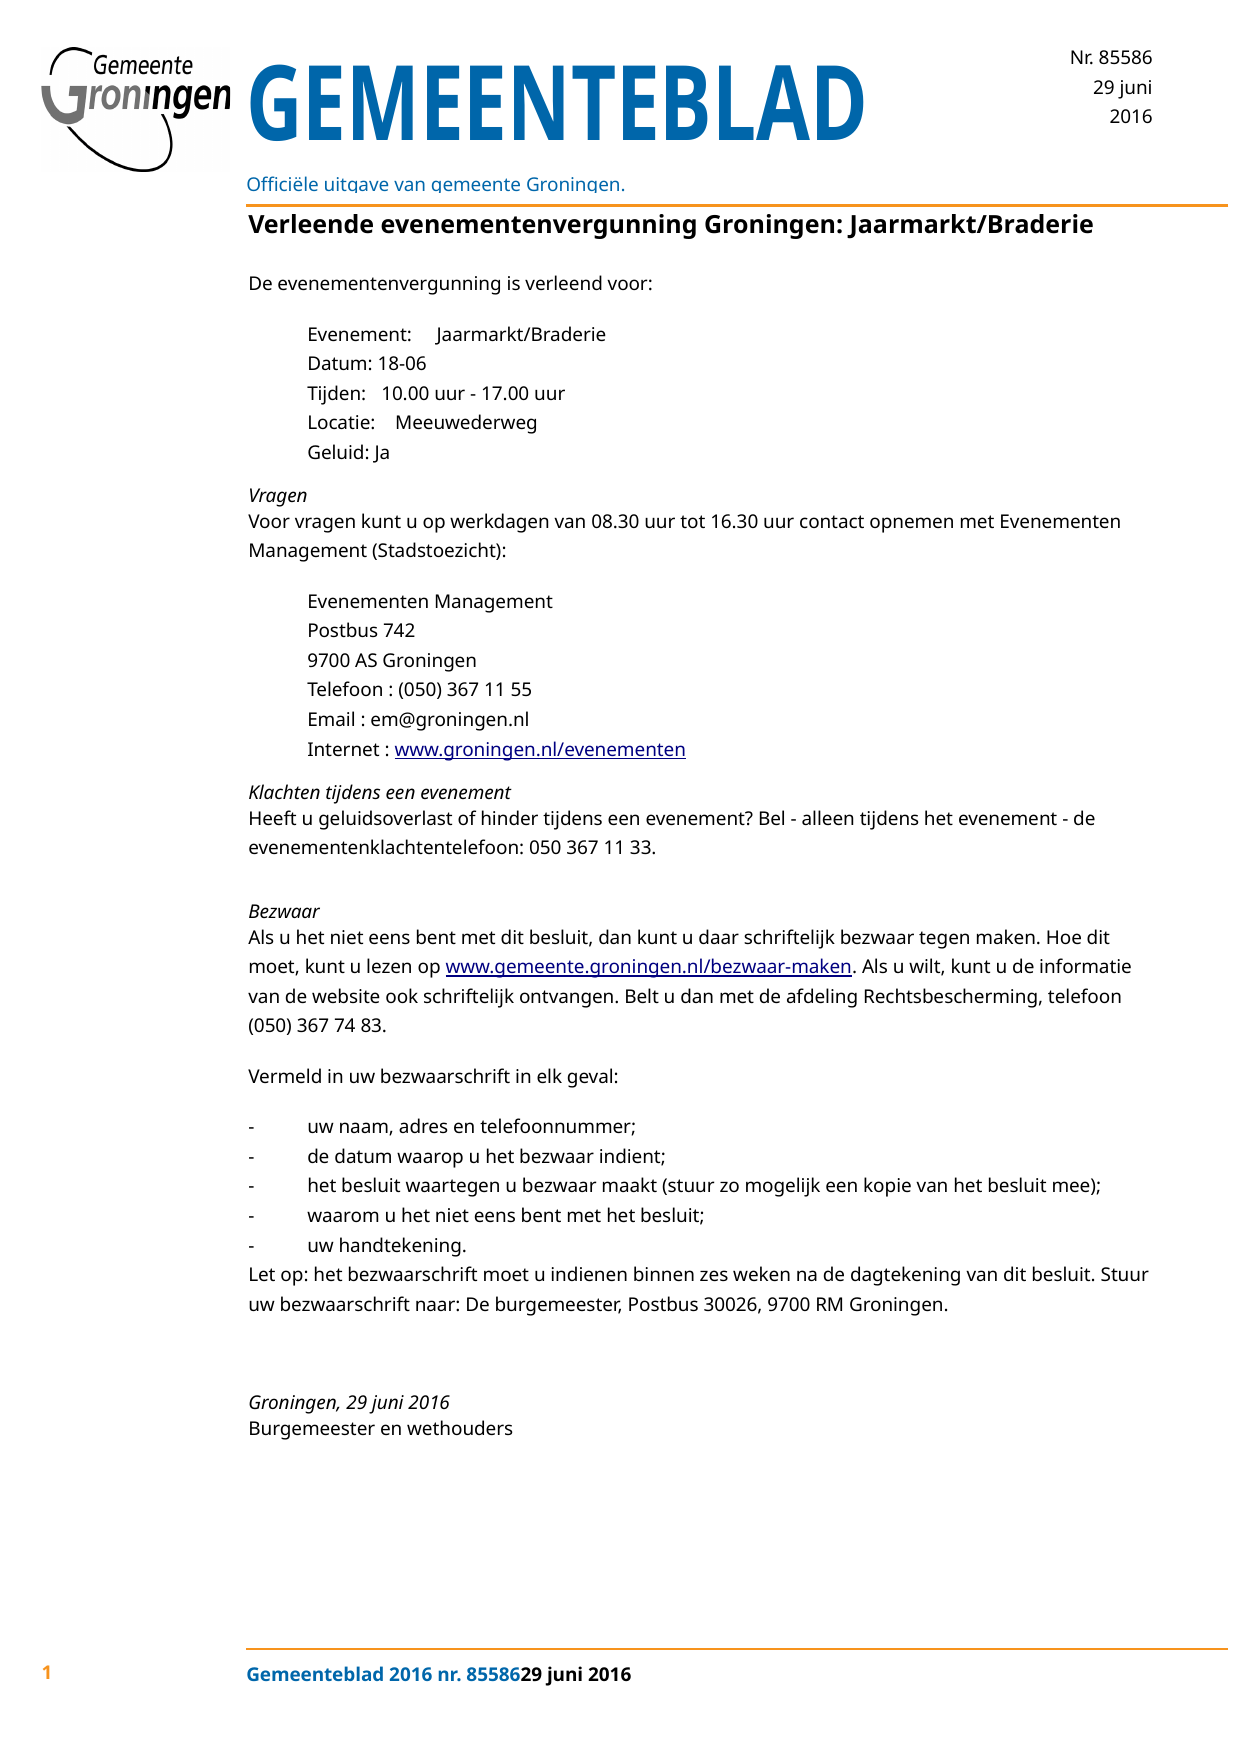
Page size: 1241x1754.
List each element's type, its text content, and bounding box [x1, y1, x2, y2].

list Telefoon : (050) 367 11 55 [248, 677, 1152, 702]
text Vragen [248, 482, 1152, 508]
list Email : em@groningen.nl [248, 706, 1152, 732]
text Burgemeester en wethouders [248, 1415, 1152, 1441]
text Als u het niet eens bent met dit besluit, dan kunt u daar schriftelijk bezwaar tegen maken. Hoe dit moet, kunt u lezen op www.gemeente.groningen.nl/bezwaar-maken. Als u wilt, kunt u de informatie van de website ook schriftelijk ontvangen. Belt u dan met de afdeling Rechtsbescherming, telefoon (050) 367 74 83. [248, 924, 1152, 1038]
list de datum waarop u het bezwaar indient; [248, 1143, 1152, 1169]
text Voor vragen kunt u op werkdagen van 08.30 uur tot 16.30 uur contact opnemen met Evenementen Management (Stadstoezicht): [248, 508, 1152, 563]
text Klachten tijdens een evenement [248, 779, 1152, 805]
list Datum: 18-06 [248, 350, 1152, 376]
list uw handtekening. [248, 1232, 1152, 1258]
list waarom u het niet eens bent met het besluit; [248, 1202, 1152, 1228]
text De evenementenvergunning is verleend voor: [248, 270, 1152, 296]
list Postbus 742 [248, 617, 1152, 643]
text Bezwaar [248, 898, 1152, 924]
picture [41, 47, 231, 172]
list Geluid: Ja [248, 439, 1152, 465]
text Let op: het bezwaarschrift moet u indienen binnen zes weken na de dagtekening van dit besluit. Stuur uw bezwaarschrift naar: De burgemeester, Postbus 30026, 9700 RM Groningen. [248, 1261, 1152, 1317]
text Heeft u geluidsoverlast of hinder tijdens een evenement? Bel - alleen tijdens het evenement - de evenementenklachtentelefoon: 050 367 11 33. [248, 805, 1152, 860]
list Internet : www.groningen.nl/evenementen [248, 736, 1152, 762]
list 9700 AS Groningen [248, 647, 1152, 673]
text Verleende evenementenvergunning Groningen: Jaarmarkt/Braderie [248, 207, 1152, 241]
list Evenementen Management [248, 588, 1152, 614]
list het besluit waartegen u bezwaar maakt (stuur zo mogelijk een kopie van het besluit mee); [248, 1173, 1152, 1198]
list Evenement: Jaarmarkt/Braderie [248, 321, 1152, 346]
text Vermeld in uw bezwaarschrift in elk geval: [248, 1063, 1152, 1089]
list Tijden: 10.00 uur - 17.00 uur [248, 380, 1152, 406]
text Groningen, 29 juni 2016 [248, 1389, 1152, 1415]
list Locatie: Meeuwederweg [248, 409, 1152, 435]
list uw naam, adres en telefoonnummer; [248, 1113, 1152, 1139]
